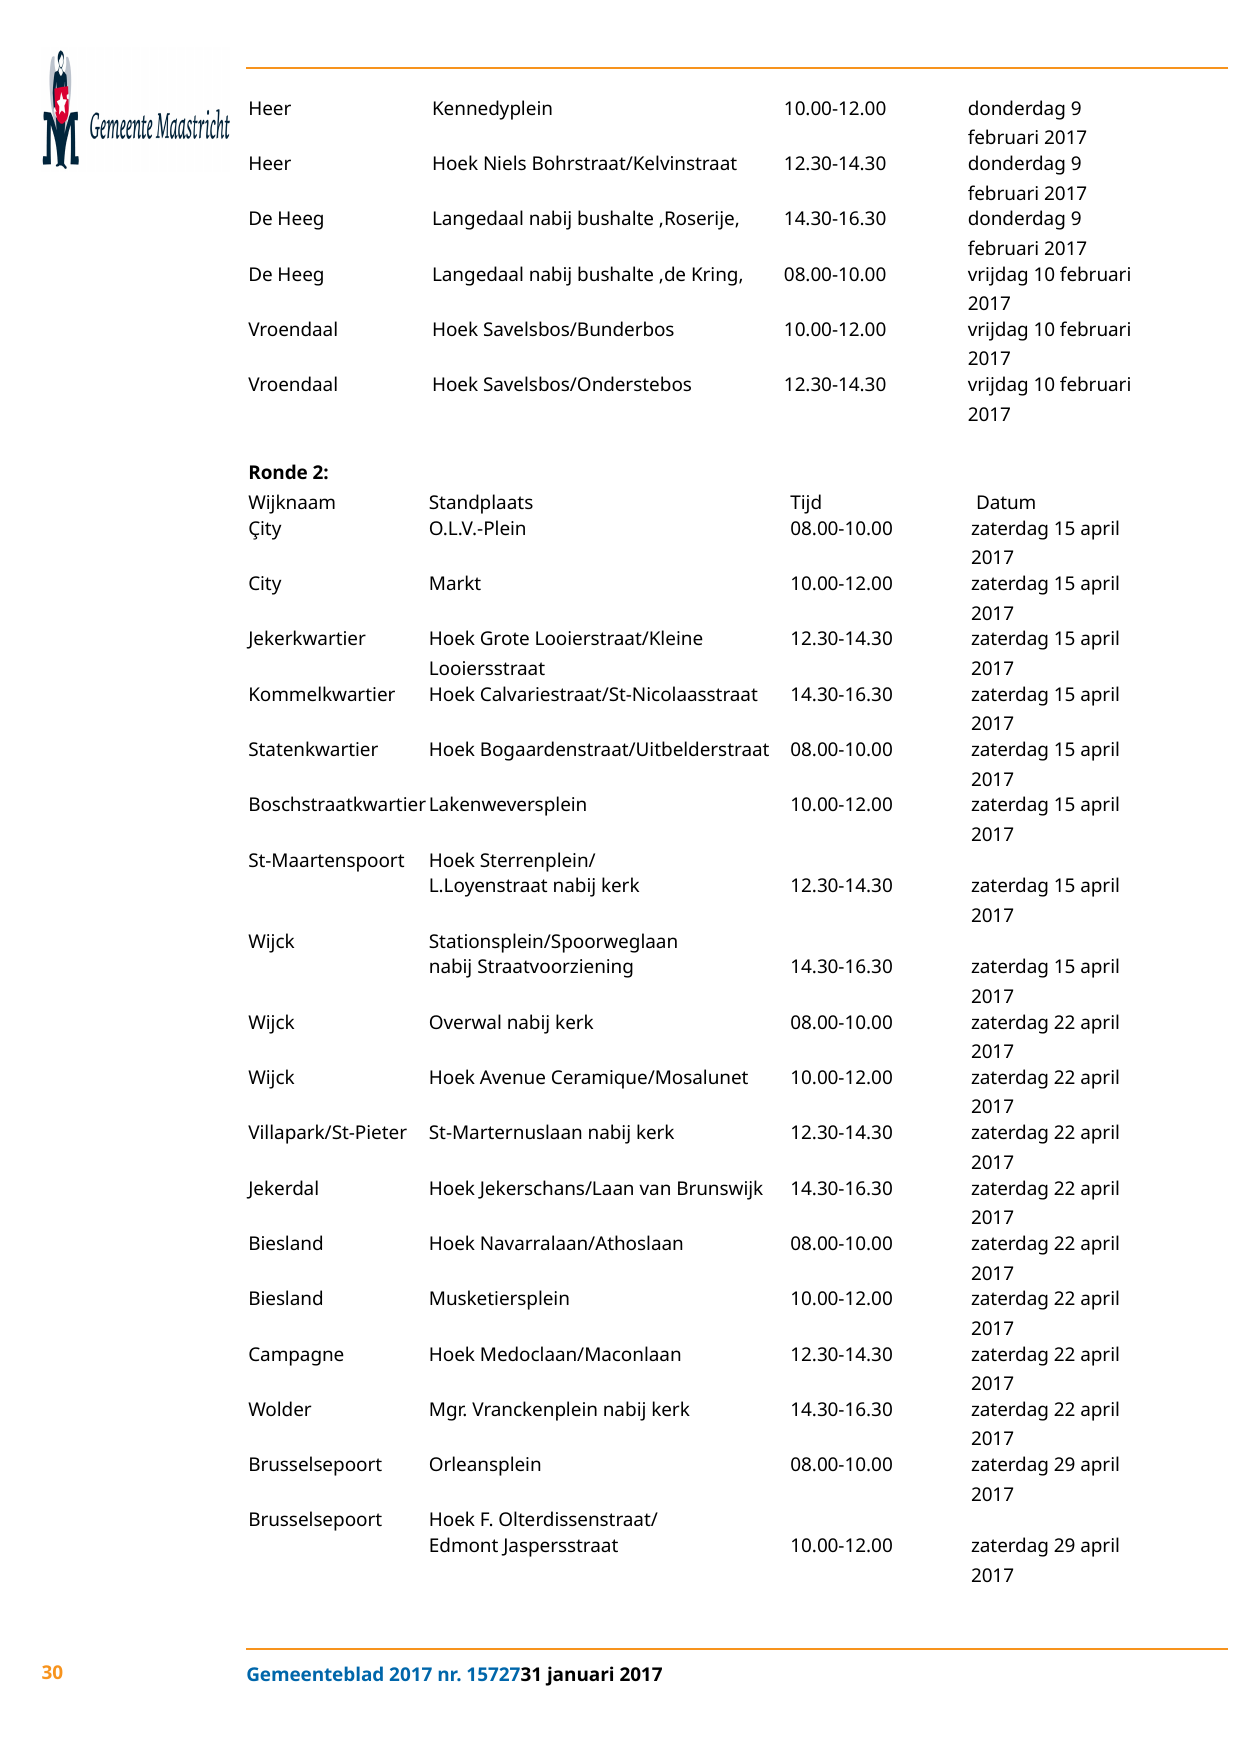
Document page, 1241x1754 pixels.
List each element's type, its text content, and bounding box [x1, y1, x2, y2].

table_cell Hoek Avenue Ceramique/Mosalunet [429, 1064, 790, 1119]
table_cell vrijdag 10 februari 2017 [968, 316, 1152, 371]
table_cell St-Marternuslaan nabij kerk [429, 1120, 790, 1175]
table_cell 10.00-12.00 [790, 1285, 971, 1341]
table_cell zaterdag 22 april 2017 [971, 1341, 1152, 1396]
table_cell Wijck [248, 1064, 429, 1119]
table_cell O.L.V.-Plein [429, 515, 790, 570]
table_cell Villapark/St-Pieter [248, 1120, 429, 1175]
table_cell 08.00-10.00 [790, 1230, 971, 1285]
table_cell Hoek Savelsbos/Bunderbos [432, 316, 784, 371]
table_cell zaterdag 22 april 2017 [971, 1175, 1152, 1230]
table_cell St-Maartenspoort [248, 847, 429, 872]
table_cell 08.00-10.00 [790, 1009, 971, 1064]
table_cell City [248, 570, 429, 626]
table_cell zaterdag 22 april 2017 [971, 1285, 1152, 1341]
table_cell 10.00-12.00 [790, 1533, 971, 1588]
table_cell donderdag 9 februari 2017 [968, 150, 1152, 205]
table_cell Hoek Bogaardenstraat/Uitbelderstraat [429, 736, 790, 791]
table_cell Markt [429, 570, 790, 626]
table_cell Campagne [248, 1341, 429, 1396]
table_header Wijknaam [248, 489, 429, 515]
table_cell Langedaal nabij bushalte ,de Kring, [432, 261, 784, 316]
table_cell [971, 928, 1152, 953]
table_cell 08.00-10.00 [790, 736, 971, 791]
table_cell 08.00-10.00 [790, 515, 971, 570]
table_cell Stationsplein/Spoorweglaan [429, 928, 790, 953]
table_cell 14.30-16.30 [790, 1396, 971, 1451]
table_cell L.Loyenstraat nabij kerk [429, 873, 790, 928]
table_cell 10.00-12.00 [784, 95, 968, 150]
table_cell Wijck [248, 928, 429, 953]
table_cell Overwal nabij kerk [429, 1009, 790, 1064]
table_cell zaterdag 15 april 2017 [971, 681, 1152, 736]
table_cell 10.00-12.00 [790, 791, 971, 847]
table_cell Kommelkwartier [248, 681, 429, 736]
table_cell 14.30-16.30 [784, 205, 968, 261]
table_cell 14.30-16.30 [790, 681, 971, 736]
table_cell 10.00-12.00 [790, 570, 971, 626]
table_cell [248, 1533, 429, 1588]
table_cell 14.30-16.30 [790, 1175, 971, 1230]
table_cell zaterdag 15 april 2017 [971, 736, 1152, 791]
table_cell Langedaal nabij bushalte ,Roserije, [432, 205, 784, 261]
table_cell Edmont Jaspersstraat [429, 1533, 790, 1588]
table_cell [790, 928, 971, 953]
table_cell zaterdag 22 april 2017 [971, 1396, 1152, 1451]
table_cell Biesland [248, 1230, 429, 1285]
table_header Standplaats [429, 489, 790, 515]
table_cell Brusselsepoort [248, 1451, 429, 1507]
table_cell 12.30-14.30 [784, 150, 968, 205]
table_cell zaterdag 15 april 2017 [971, 873, 1152, 928]
table_cell Jekerkwartier [248, 626, 429, 681]
table_cell zaterdag 29 april 2017 [971, 1533, 1152, 1588]
table_cell zaterdag 29 april 2017 [971, 1451, 1152, 1507]
table_cell Wolder [248, 1396, 429, 1451]
table_cell 12.30-14.30 [790, 1120, 971, 1175]
table_header Tijd [790, 489, 971, 515]
table_cell nabij Straatvoorziening [429, 954, 790, 1009]
table_cell De Heeg [248, 261, 432, 316]
table_cell [248, 954, 429, 1009]
table_cell zaterdag 15 april 2017 [971, 570, 1152, 626]
text Ronde 2: [248, 459, 1152, 485]
table_cell zaterdag 22 april 2017 [971, 1009, 1152, 1064]
table_cell Statenkwartier [248, 736, 429, 791]
table_cell Heer [248, 150, 432, 205]
table_cell Brusselsepoort [248, 1507, 429, 1532]
table_cell 12.30-14.30 [790, 626, 971, 681]
table_cell [790, 847, 971, 872]
table_cell Musketiersplein [429, 1285, 790, 1341]
table_cell Biesland [248, 1285, 429, 1341]
table_cell Hoek Medoclaan/Maconlaan [429, 1341, 790, 1396]
table_header Datum [971, 489, 1152, 515]
table_cell Orleansplein [429, 1451, 790, 1507]
table_cell 12.30-14.30 [784, 371, 968, 427]
table_cell 08.00-10.00 [784, 261, 968, 316]
table_cell 08.00-10.00 [790, 1451, 971, 1507]
table_cell zaterdag 15 april 2017 [971, 954, 1152, 1009]
table_cell Hoek Savelsbos/Onderstebos [432, 371, 784, 427]
table_cell 10.00-12.00 [790, 1064, 971, 1119]
table_cell 12.30-14.30 [790, 873, 971, 928]
table_cell donderdag 9 februari 2017 [968, 205, 1152, 261]
table_cell Boschstraatkwartier [248, 791, 429, 847]
table_cell vrijdag 10 februari 2017 [968, 371, 1152, 427]
picture [41, 47, 231, 172]
table_cell Hoek F. Olterdissenstraat/ [429, 1507, 790, 1532]
table_cell zaterdag 15 april 2017 [971, 791, 1152, 847]
table_cell Hoek Grote Looierstraat/Kleine Looiersstraat [429, 626, 790, 681]
table_cell De Heeg [248, 205, 432, 261]
table_cell Hoek Jekerschans/Laan van Brunswijk [429, 1175, 790, 1230]
table_cell Kennedyplein [432, 95, 784, 150]
table_cell Çity [248, 515, 429, 570]
table_cell [971, 1507, 1152, 1532]
table_cell Hoek Navarralaan/Athoslaan [429, 1230, 790, 1285]
table_cell Vroendaal [248, 371, 432, 427]
table_cell zaterdag 22 april 2017 [971, 1230, 1152, 1285]
table_cell zaterdag 22 april 2017 [971, 1120, 1152, 1175]
table_cell zaterdag 15 april 2017 [971, 515, 1152, 570]
table_cell 10.00-12.00 [784, 316, 968, 371]
table_cell Lakenweversplein [429, 791, 790, 847]
table_cell zaterdag 15 april 2017 [971, 626, 1152, 681]
table_cell Vroendaal [248, 316, 432, 371]
table_cell 14.30-16.30 [790, 954, 971, 1009]
table_cell Hoek Niels Bohrstraat/Kelvinstraat [432, 150, 784, 205]
table_cell Heer [248, 95, 432, 150]
table_cell vrijdag 10 februari 2017 [968, 261, 1152, 316]
table_cell [790, 1507, 971, 1532]
table_cell [248, 873, 429, 928]
table_cell donderdag 9 februari 2017 [968, 95, 1152, 150]
table_cell Hoek Calvariestraat/St-Nicolaasstraat [429, 681, 790, 736]
table_cell [971, 847, 1152, 872]
table_cell Wijck [248, 1009, 429, 1064]
table_cell Hoek Sterrenplein/ [429, 847, 790, 872]
table_cell zaterdag 22 april 2017 [971, 1064, 1152, 1119]
table_cell Mgr. Vranckenplein nabij kerk [429, 1396, 790, 1451]
table_cell 12.30-14.30 [790, 1341, 971, 1396]
table_cell Jekerdal [248, 1175, 429, 1230]
